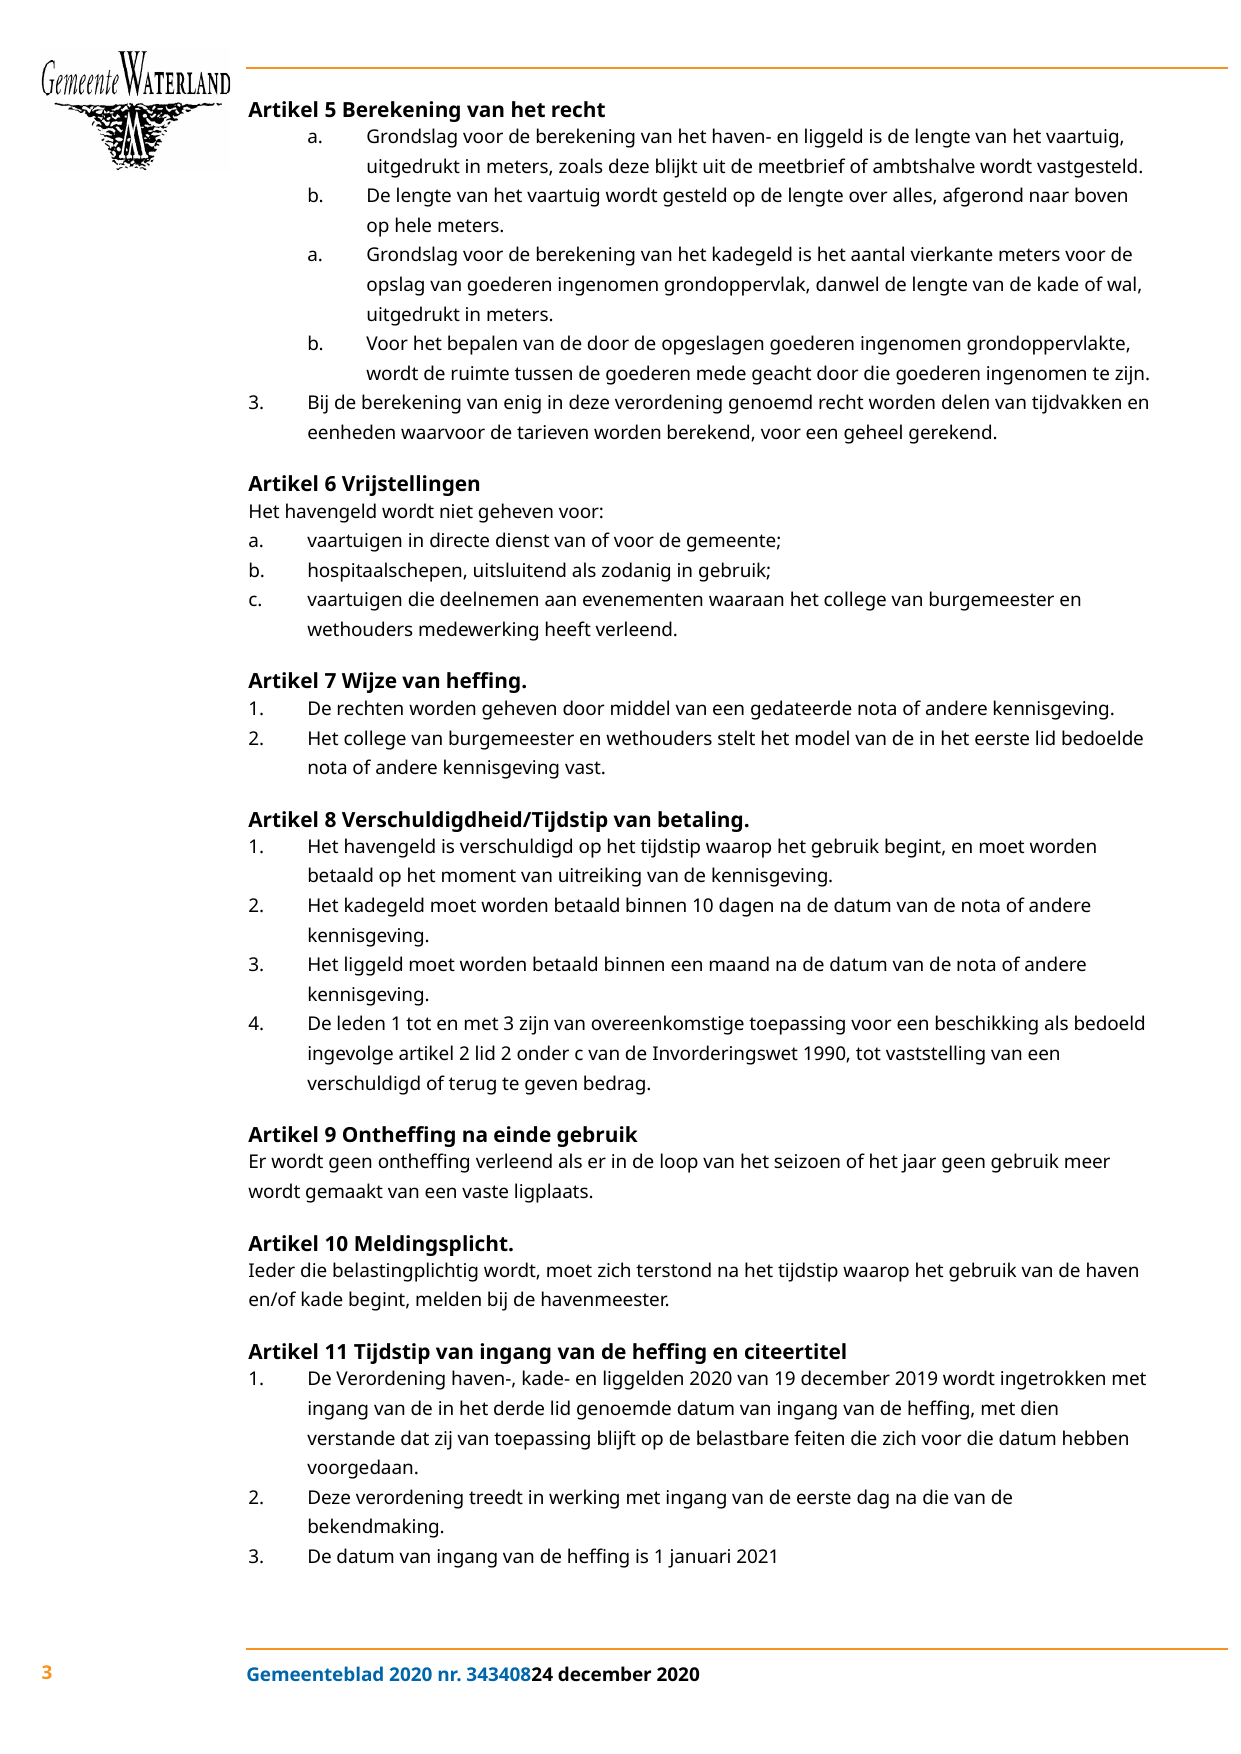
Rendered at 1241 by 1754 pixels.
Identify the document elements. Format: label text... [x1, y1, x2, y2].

text Er wordt geen ontheffing verleend als er in de loop van het seizoen of het jaar geen gebruik meer wordt gemaakt van een vaste ligplaats. [248, 1149, 1152, 1204]
list Bij de berekening van enig in deze verordening genoemd recht worden delen van tijdvakken en eenheden waarvoor de tarieven worden berekend, voor een geheel gerekend. [248, 389, 1152, 445]
list vaartuigen in directe dienst van of voor de gemeente; [248, 527, 1152, 553]
text Artikel 6 Vrijstellingen [248, 469, 1152, 498]
list Grondslag voor de berekening van het kadegeld is het aantal vierkante meters voor de opslag van goederen ingenomen grondoppervlak, danwel de lengte van de kade of wal, uitgedrukt in meters. [307, 242, 1152, 326]
list De Verordening haven-, kade- en liggelden 2020 van 19 december 2019 wordt ingetrokken met ingang van de in het derde lid genoemde datum van ingang van de heffing, met dien verstande dat zij van toepassing blijft op de belastbare feiten die zich voor die datum hebben voorgedaan. [248, 1366, 1152, 1480]
text Artikel 11 Tijdstip van ingang van de heffing en citeertitel [248, 1337, 1152, 1366]
list Het college van burgemeester en wethouders stelt het model van de in het eerste lid bedoelde nota of andere kennisgeving vast. [248, 725, 1152, 780]
list hospitaalschepen, uitsluitend als zodanig in gebruik; [248, 557, 1152, 583]
text Ieder die belastingplichtig wordt, moet zich terstond na het tijdstip waarop het gebruik van de haven en/of kade begint, melden bij de havenmeester. [248, 1257, 1152, 1312]
list De lengte van het vaartuig wordt gesteld op de lengte over alles, afgerond naar boven op hele meters. [307, 182, 1152, 238]
list Het liggeld moet worden betaald binnen een maand na de datum van de nota of andere kennisgeving. [248, 951, 1152, 1007]
picture [41, 47, 231, 172]
text Artikel 8 Verschuldigdheid/Tijdstip van betaling. [248, 805, 1152, 833]
text Het havengeld wordt niet geheven voor: [248, 498, 1152, 524]
list Deze verordening treedt in werking met ingang van de eerste dag na die van de bekendmaking. [248, 1484, 1152, 1539]
text Artikel 10 Meldingsplicht. [248, 1229, 1152, 1257]
list Het kadegeld moet worden betaald binnen 10 dagen na de datum van de nota of andere kennisgeving. [248, 892, 1152, 948]
list vaartuigen die deelnemen aan evenementen waaraan het college van burgemeester en wethouders medewerking heeft verleend. [248, 587, 1152, 642]
text Artikel 7 Wijze van heffing. [248, 667, 1152, 695]
list Voor het bepalen van de door de opgeslagen goederen ingenomen grondoppervlakte, wordt de ruimte tussen de goederen mede geacht door die goederen ingenomen te zijn. [307, 330, 1152, 386]
text Artikel 9 Ontheffing na einde gebruik [248, 1120, 1152, 1149]
text Artikel 5 Berekening van het recht [248, 95, 1152, 123]
list De datum van ingang van de heffing is 1 januari 2021 [248, 1543, 1152, 1569]
list De leden 1 tot en met 3 zijn van overeenkomstige toepassing voor een beschikking als bedoeld ingevolge artikel 2 lid 2 onder c van de Invorderingswet 1990, tot vaststelling van een verschuldigd of terug te geven bedrag. [248, 1011, 1152, 1096]
list Grondslag voor de berekening van het haven- en liggeld is de lengte van het vaartuig, uitgedrukt in meters, zoals deze blijkt uit de meetbrief of ambtshalve wordt vastgesteld. [307, 123, 1152, 178]
list De rechten worden geheven door middel van een gedateerde nota of andere kennisgeving. [248, 695, 1152, 721]
list Het havengeld is verschuldigd op het tijdstip waarop het gebruik begint, en moet worden betaald op het moment van uitreiking van de kennisgeving. [248, 833, 1152, 888]
